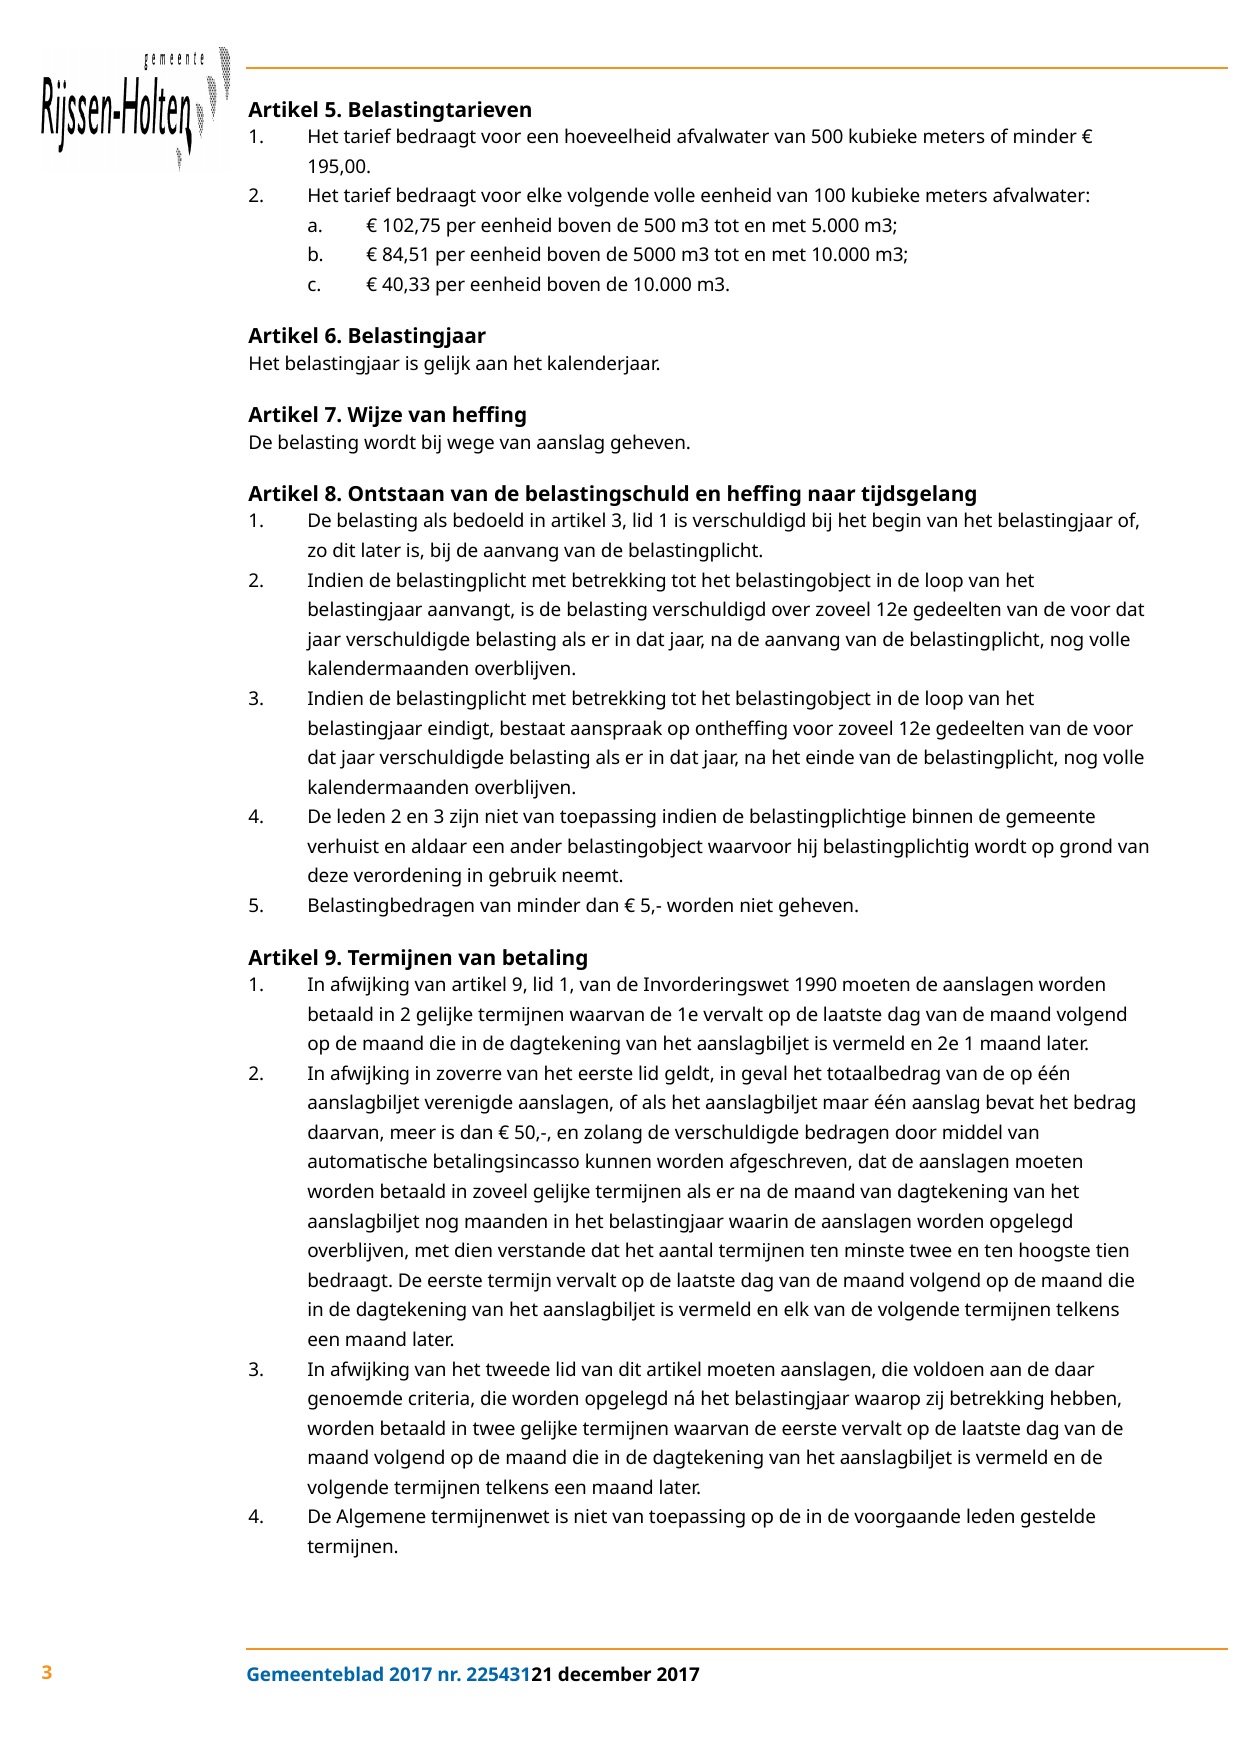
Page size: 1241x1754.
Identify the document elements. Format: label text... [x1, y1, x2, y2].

list Belastingbedragen van minder dan € 5,- worden niet geheven. [248, 892, 1152, 918]
list Indien de belastingplicht met betrekking tot het belastingobject in de loop van het belastingjaar eindigt, bestaat aanspraak op ontheffing voor zoveel 12e gedeelten van de voor dat jaar verschuldigde belasting als er in dat jaar, na het einde van de belastingplicht, nog volle kalendermaanden overblijven. [248, 685, 1152, 800]
list Indien de belastingplicht met betrekking tot het belastingobject in de loop van het belastingjaar aanvangt, is de belasting verschuldigd over zoveel 12e gedeelten van de voor dat jaar verschuldigde belasting als er in dat jaar, na de aanvang van de belastingplicht, nog volle kalendermaanden overblijven. [248, 567, 1152, 681]
list In afwijking van het tweede lid van dit artikel moeten aanslagen, die voldoen aan de daar genoemde criteria, die worden opgelegd ná het belastingjaar waarop zij betrekking hebben, worden betaald in twee gelijke termijnen waarvan de eerste vervalt op de laatste dag van de maand volgend op de maand die in de dagtekening van het aanslagbiljet is vermeld en de volgende termijnen telkens een maand later. [248, 1356, 1152, 1500]
list De Algemene termijnenwet is niet van toepassing op de in de voorgaande leden gestelde termijnen. [248, 1504, 1152, 1559]
picture [41, 47, 231, 172]
list € 84,51 per eenheid boven de 5000 m3 tot en met 10.000 m3; [307, 242, 1152, 267]
list € 102,75 per eenheid boven de 500 m3 tot en met 5.000 m3; [307, 212, 1152, 238]
list De leden 2 en 3 zijn niet van toepassing indien de belastingplichtige binnen de gemeente verhuist en aldaar een ander belastingobject waarvoor hij belastingplichtig wordt op grond van deze verordening in gebruik neemt. [248, 803, 1152, 888]
text Artikel 7. Wijze van heffing [248, 400, 1152, 429]
text Artikel 6. Belastingjaar [248, 322, 1152, 350]
list € 40,33 per eenheid boven de 10.000 m3. [307, 271, 1152, 297]
text Artikel 5. Belastingtarieven [248, 95, 1152, 123]
text Artikel 9. Termijnen van betaling [248, 943, 1152, 971]
list Het tarief bedraagt voor een hoeveelheid afvalwater van 500 kubieke meters of minder € 195,00. [248, 123, 1152, 178]
text Het belastingjaar is gelijk aan het kalenderjaar. [248, 350, 1152, 376]
list De belasting als bedoeld in artikel 3, lid 1 is verschuldigd bij het begin van het belastingjaar of, zo dit later is, bij de aanvang van de belastingplicht. [248, 508, 1152, 563]
list Het tarief bedraagt voor elke volgende volle eenheid van 100 kubieke meters afvalwater: [248, 182, 1152, 208]
text De belasting wordt bij wege van aanslag geheven. [248, 429, 1152, 454]
text Artikel 8. Ontstaan van de belastingschuld en heffing naar tijdsgelang [248, 479, 1152, 508]
list In afwijking in zoverre van het eerste lid geldt, in geval het totaalbedrag van de op één aanslagbiljet verenigde aanslagen, of als het aanslagbiljet maar één aanslag bevat het bedrag daarvan, meer is dan € 50,-, en zolang de verschuldigde bedragen door middel van automatische betalingsincasso kunnen worden afgeschreven, dat de aanslagen moeten worden betaald in zoveel gelijke termijnen als er na de maand van dagtekening van het aanslagbiljet nog maanden in het belastingjaar waarin de aanslagen worden opgelegd overblijven, met dien verstande dat het aantal termijnen ten minste twee en ten hoogste tien bedraagt. De eerste termijn vervalt op de laatste dag van de maand volgend op de maand die in de dagtekening van het aanslagbiljet is vermeld en elk van de volgende termijnen telkens een maand later. [248, 1060, 1152, 1352]
list In afwijking van artikel 9, lid 1, van de Invorderingswet 1990 moeten de aanslagen worden betaald in 2 gelijke termijnen waarvan de 1e vervalt op de laatste dag van de maand volgend op de maand die in de dagtekening van het aanslagbiljet is vermeld en 2e 1 maand later. [248, 971, 1152, 1056]
